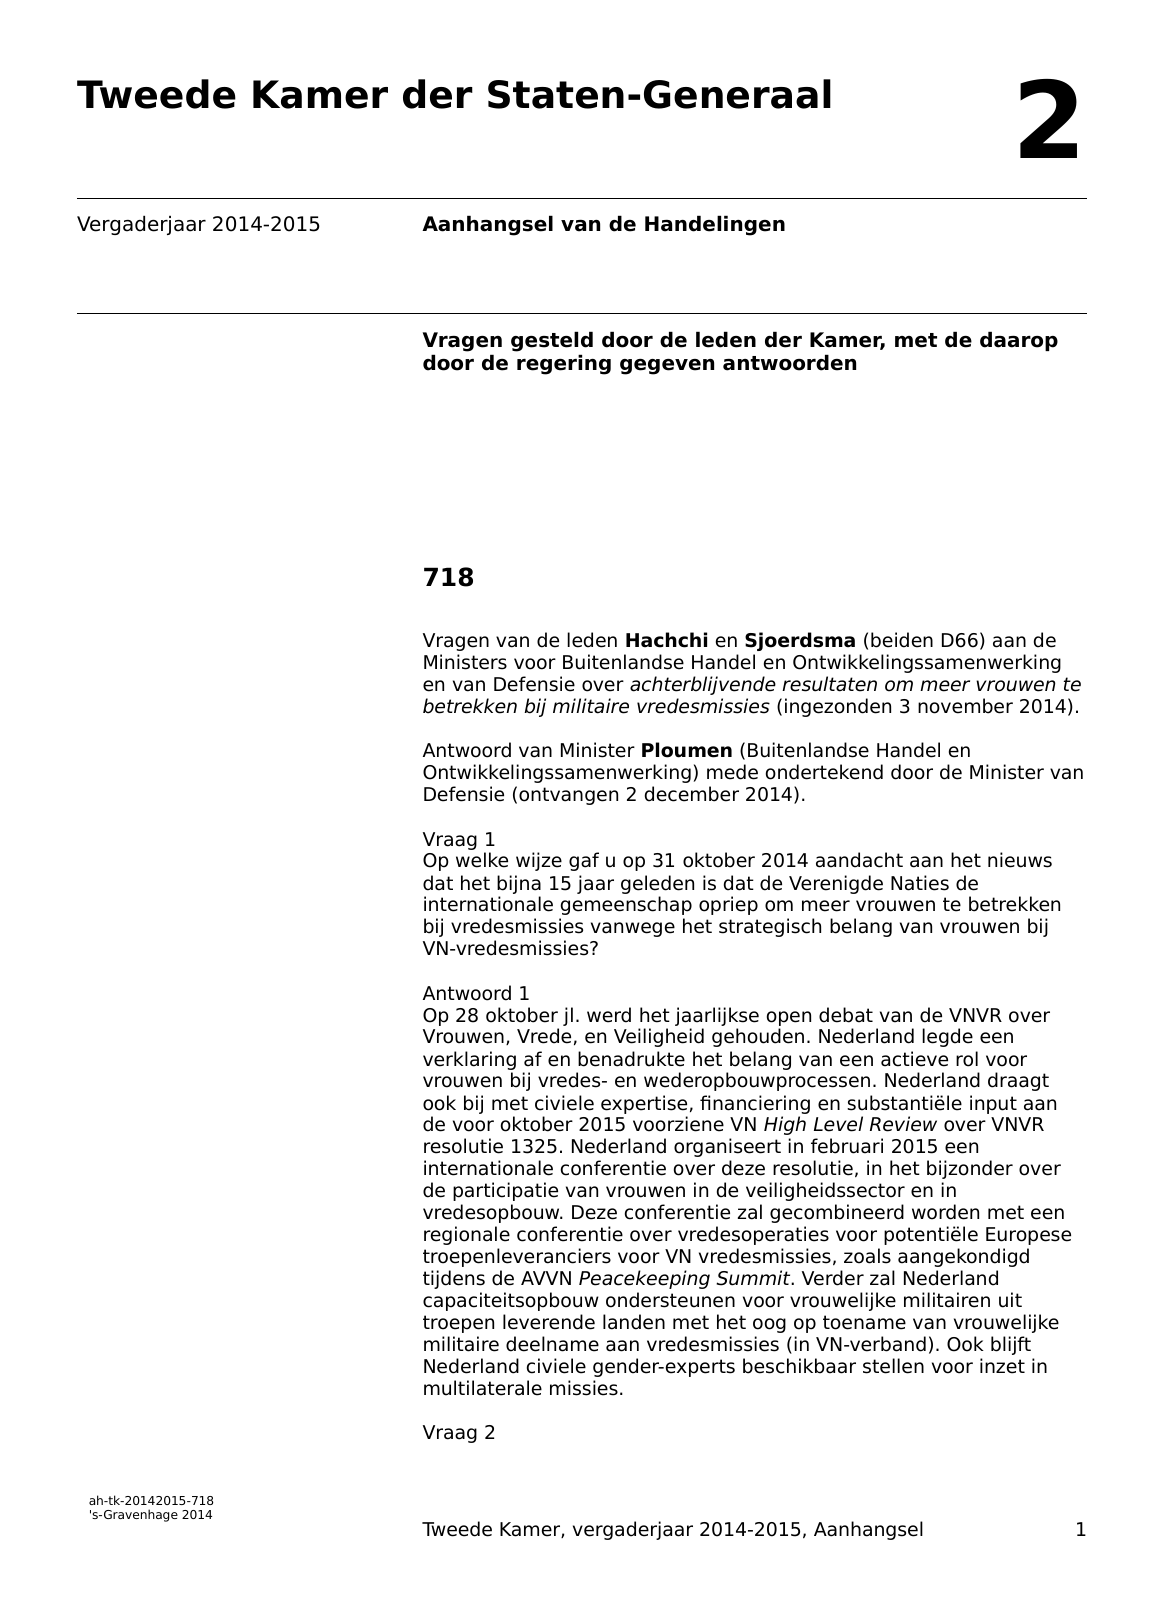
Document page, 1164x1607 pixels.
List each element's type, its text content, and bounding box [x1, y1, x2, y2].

text Antwoord van Minister Ploumen (Buitenlandse Handel en Ontwikkelingssamenwerking) mede ondertekend door de Minister van Defensie (ontvangen 2 december 2014). [422, 740, 1087, 806]
text Op 28 oktober jl. werd het jaarlijkse open debat van de VNVR over Vrouwen, Vrede, en Veiligheid gehouden. Nederland legde een verklaring af en benadrukte het belang van een actieve rol voor vrouwen bij vredes- en wederopbouwprocessen. Nederland draagt ook bij met civiele expertise, financiering en substantiële input aan de voor oktober 2015 voorziene VN High Level Review over VNVR resolutie 1325. Nederland organiseert in februari 2015 een internationale conferentie over deze resolutie, in het bijzonder over de participatie van vrouwen in de veiligheidssector en in vredesopbouw. Deze conferentie zal gecombineerd worden met een regionale conferentie over vredesoperaties voor potentiële Europese troepenleveranciers voor VN vredesmissies, zoals aangekondigd tijdens de AVVN Peacekeeping Summit. Verder zal Nederland capaciteitsopbouw ondersteunen voor vrouwelijke militairen uit troepen leverende landen met het oog op toename van vrouwelijke militaire deelname aan vredesmissies (in VN-verband). Ook blijft Nederland civiele gender-experts beschikbaar stellen voor inzet in multilaterale missies. [422, 1004, 1087, 1400]
text Antwoord 1 [422, 982, 1087, 1004]
table_cell Vragen gesteld door de leden der Kamer, met de daarop door de regering gegeven antwoorden [422, 314, 1087, 375]
text 718 [422, 563, 1087, 592]
table_header 2 [886, 59, 1087, 198]
text Vraag 2 [422, 1422, 1087, 1444]
table_cell Vergaderjaar 2014-2015 [77, 199, 422, 313]
text ah-tk-20142015-718 [88, 1494, 323, 1508]
text 's-Gravenhage 2014 [88, 1508, 323, 1522]
table_cell Aanhangsel van de Handelingen [422, 199, 1087, 313]
text Vragen van de leden Hachchi en Sjoerdsma (beiden D66) aan de Ministers voor Buitenlandse Handel en Ontwikkelingssamenwerking en van Defensie over achterblijvende resultaten om meer vrouwen te betrekken bij militaire vredesmissies (ingezonden 3 november 2014). [422, 630, 1087, 718]
text Op welke wijze gaf u op 31 oktober 2014 aandacht aan het nieuws dat het bijna 15 jaar geleden is dat de Verenigde Naties de internationale gemeenschap opriep om meer vrouwen te betrekken bij vredesmissies vanwege het strategisch belang van vrouwen bij VN-vredesmissies? [422, 850, 1087, 960]
text Vraag 1 [422, 828, 1087, 850]
table_header Tweede Kamer der Staten-Generaal [77, 59, 886, 198]
table_cell [77, 314, 422, 375]
